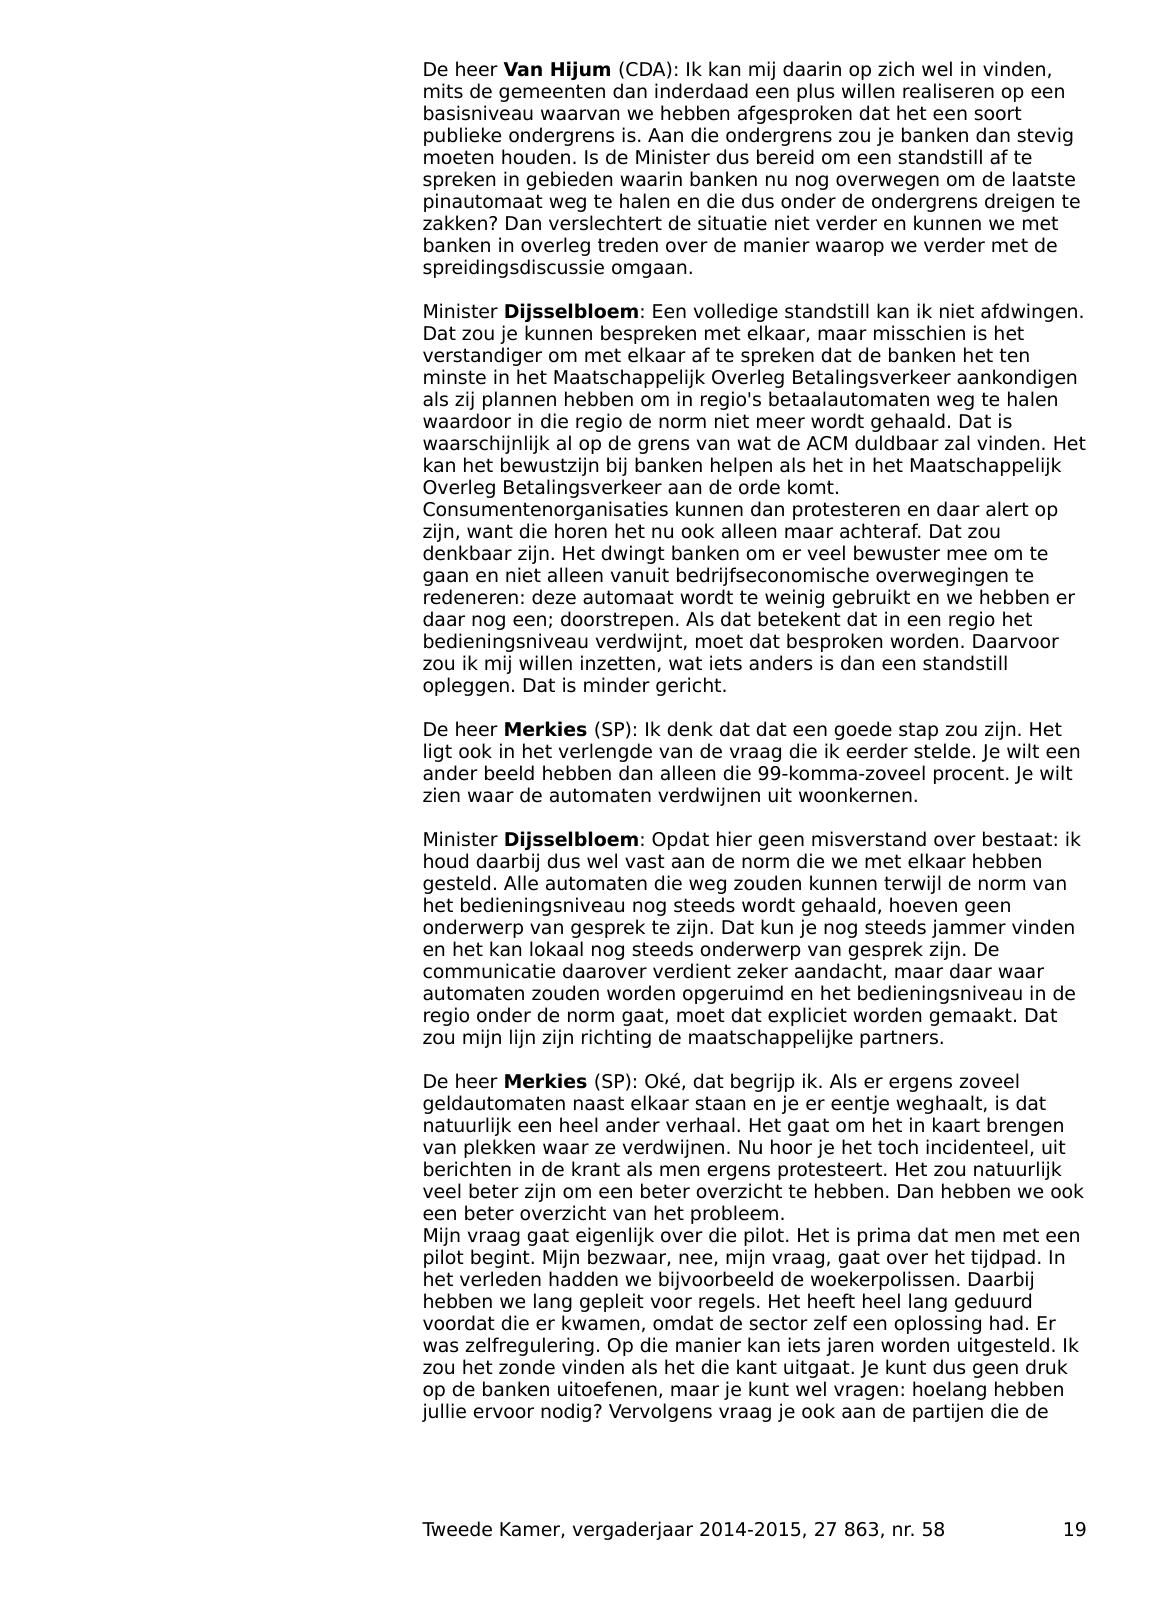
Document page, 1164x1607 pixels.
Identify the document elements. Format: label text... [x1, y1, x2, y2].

text De heer Van Hijum (CDA): Ik kan mij daarin op zich wel in vinden, mits de gemeenten dan inderdaad een plus willen realiseren op een basisniveau waarvan we hebben afgesproken dat het een soort publieke ondergrens is. Aan die ondergrens zou je banken dan stevig moeten houden. Is de Minister dus bereid om een standstill af te spreken in gebieden waarin banken nu nog overwegen om de laatste pinautomaat weg te halen en die dus onder de ondergrens dreigen te zakken? Dan verslechtert de situatie niet verder en kunnen we met banken in overleg treden over de manier waarop we verder met de spreidingsdiscussie omgaan. [422, 59, 1087, 279]
text De heer Merkies (SP): Ik denk dat dat een goede stap zou zijn. Het ligt ook in het verlengde van de vraag die ik eerder stelde. Je wilt een ander beeld hebben dan alleen die 99-komma-zoveel procent. Je wilt zien waar de automaten verdwijnen uit woonkernen. [422, 719, 1087, 807]
text Mijn vraag gaat eigenlijk over die pilot. Het is prima dat men met een pilot begint. Mijn bezwaar, nee, mijn vraag, gaat over het tijdpad. In het verleden hadden we bijvoorbeeld de woekerpolissen. Daarbij hebben we lang gepleit voor regels. Het heeft heel lang geduurd voordat die er kwamen, omdat de sector zelf een oplossing had. Er was zelfregulering. Op die manier kan iets jaren worden uitgesteld. Ik zou het zonde vinden als het die kant uitgaat. Je kunt dus geen druk op de banken uitoefenen, maar je kunt wel vragen: hoelang hebben jullie ervoor nodig? Vervolgens vraag je ook aan de partijen die de [422, 1225, 1087, 1423]
text Minister Dijsselbloem: Opdat hier geen misverstand over bestaat: ik houd daarbij dus wel vast aan de norm die we met elkaar hebben gesteld. Alle automaten die weg zouden kunnen terwijl de norm van het bedieningsniveau nog steeds wordt gehaald, hoeven geen onderwerp van gesprek te zijn. Dat kun je nog steeds jammer vinden en het kan lokaal nog steeds onderwerp van gesprek zijn. De communicatie daarover verdient zeker aandacht, maar daar waar automaten zouden worden opgeruimd en het bedieningsniveau in de regio onder de norm gaat, moet dat expliciet worden gemaakt. Dat zou mijn lijn zijn richting de maatschappelijke partners. [422, 829, 1087, 1049]
text Minister Dijsselbloem: Een volledige standstill kan ik niet afdwingen. Dat zou je kunnen bespreken met elkaar, maar misschien is het verstandiger om met elkaar af te spreken dat de banken het ten minste in het Maatschappelijk Overleg Betalingsverkeer aankondigen als zij plannen hebben om in regio's betaalautomaten weg te halen waardoor in die regio de norm niet meer wordt gehaald. Dat is waarschijnlijk al op de grens van wat de ACM duldbaar zal vinden. Het kan het bewustzijn bij banken helpen als het in het Maatschappelijk Overleg Betalingsverkeer aan de orde komt. Consumentenorganisaties kunnen dan protesteren en daar alert op zijn, want die horen het nu ook alleen maar achteraf. Dat zou denkbaar zijn. Het dwingt banken om er veel bewuster mee om te gaan en niet alleen vanuit bedrijfseconomische overwegingen te redeneren: deze automaat wordt te weinig gebruikt en we hebben er daar nog een; doorstrepen. Als dat betekent dat in een regio het bedieningsniveau verdwijnt, moet dat besproken worden. Daarvoor zou ik mij willen inzetten, wat iets anders is dan een standstill opleggen. Dat is minder gericht. [422, 301, 1087, 697]
text De heer Merkies (SP): Oké, dat begrijp ik. Als er ergens zoveel geldautomaten naast elkaar staan en je er eentje weghaalt, is dat natuurlijk een heel ander verhaal. Het gaat om het in kaart brengen van plekken waar ze verdwijnen. Nu hoor je het toch incidenteel, uit berichten in de krant als men ergens protesteert. Het zou natuurlijk veel beter zijn om een beter overzicht te hebben. Dan hebben we ook een beter overzicht van het probleem. [422, 1071, 1087, 1225]
